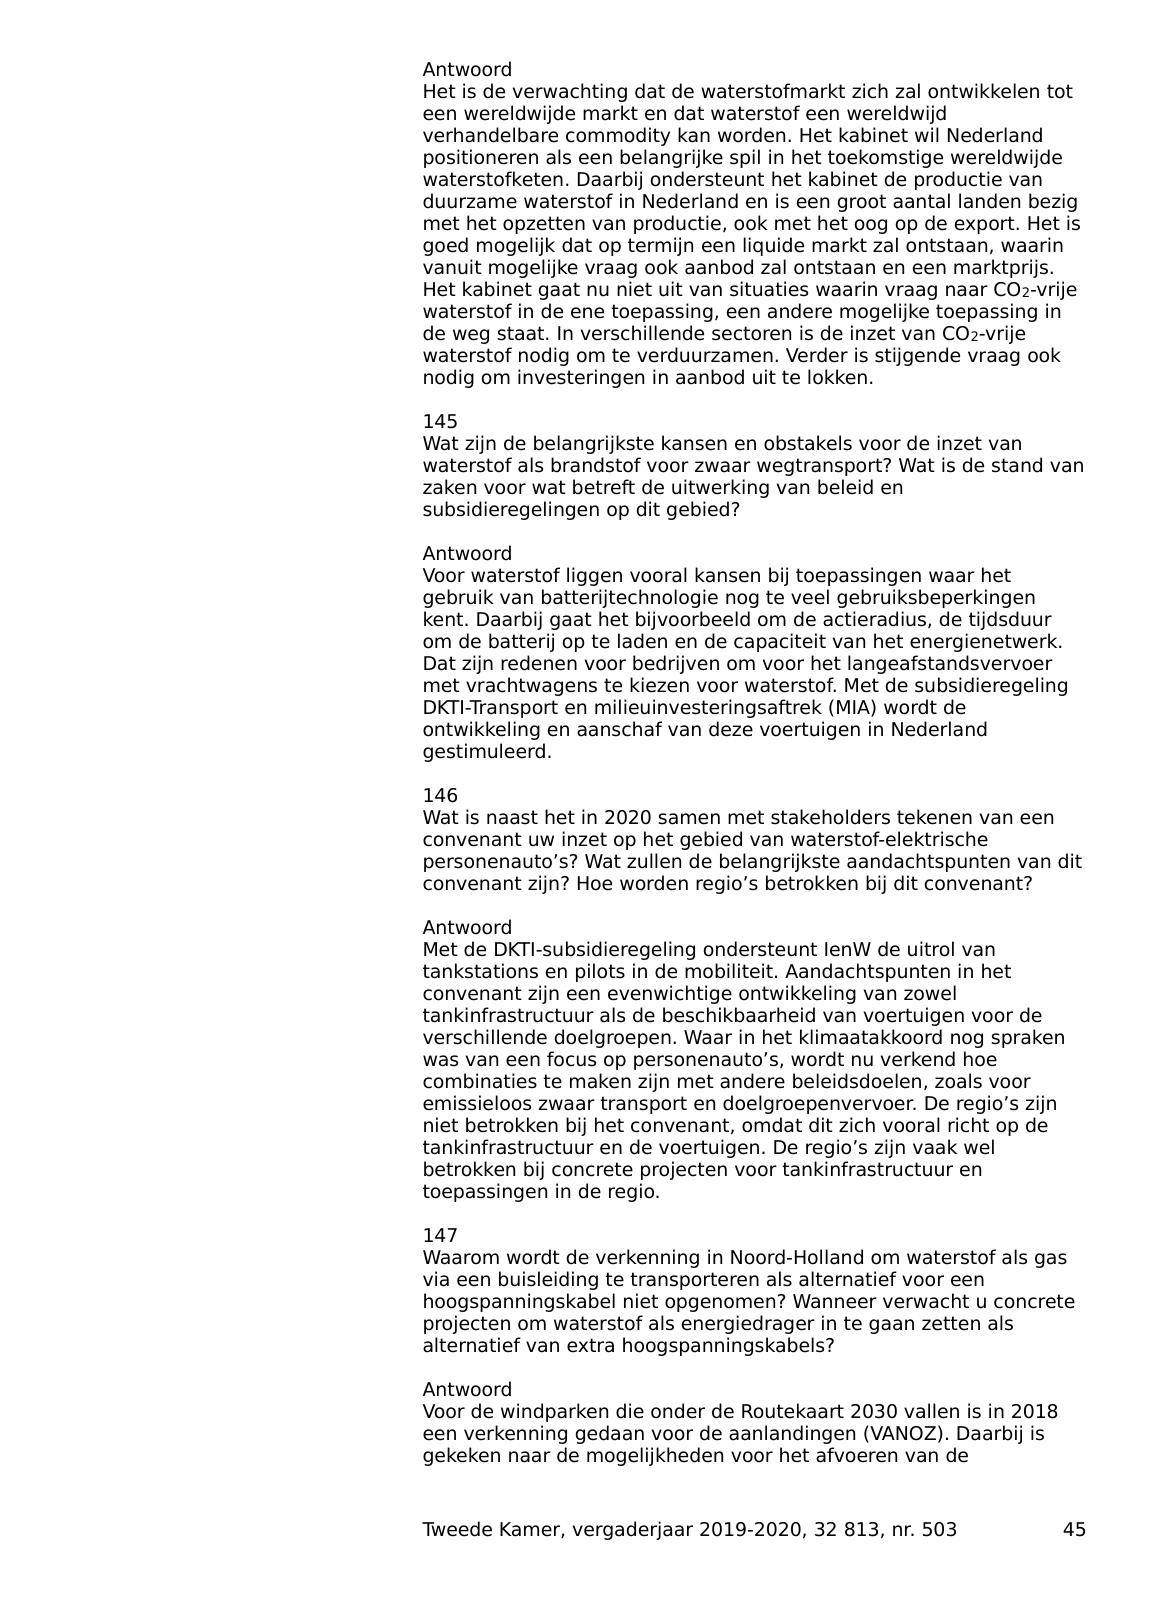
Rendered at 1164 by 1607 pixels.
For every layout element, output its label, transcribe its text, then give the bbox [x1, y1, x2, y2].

text Antwoord [422, 1379, 1087, 1401]
text Met de DKTI-subsidieregeling ondersteunt IenW de uitrol van tankstations en pilots in de mobiliteit. Aandachtspunten in het convenant zijn een evenwichtige ontwikkeling van zowel tankinfrastructuur als de beschikbaarheid van voertuigen voor de verschillende doelgroepen. Waar in het klimaatakkoord nog spraken was van een focus op personenauto’s, wordt nu verkend hoe combinaties te maken zijn met andere beleidsdoelen, zoals voor emissieloos zwaar transport en doelgroepenvervoer. De regio’s zijn niet betrokken bij het convenant, omdat dit zich vooral richt op de tankinfrastructuur en de voertuigen. De regio’s zijn vaak wel betrokken bij concrete projecten voor tankinfrastructuur en toepassingen in de regio. [422, 939, 1087, 1203]
text 146 [422, 785, 1087, 807]
text Wat is naast het in 2020 samen met stakeholders tekenen van een convenant uw inzet op het gebied van waterstof-elektrische personenauto’s? Wat zullen de belangrijkste aandachtspunten van dit convenant zijn? Hoe worden regio’s betrokken bij dit convenant? [422, 807, 1087, 895]
text Het is de verwachting dat de waterstofmarkt zich zal ontwikkelen tot een wereldwijde markt en dat waterstof een wereldwijd verhandelbare commodity kan worden. Het kabinet wil Nederland positioneren als een belangrijke spil in het toekomstige wereldwijde waterstofketen. Daarbij ondersteunt het kabinet de productie van duurzame waterstof in Nederland en is een groot aantal landen bezig met het opzetten van productie, ook met het oog op de export. Het is goed mogelijk dat op termijn een liquide markt zal ontstaan, waarin vanuit mogelijke vraag ook aanbod zal ontstaan en een marktprijs. Het kabinet gaat nu niet uit van situaties waarin vraag naar CO2-vrije waterstof in de ene toepassing, een andere mogelijke toepassing in de weg staat. In verschillende sectoren is de inzet van CO2-vrije waterstof nodig om te verduurzamen. Verder is stijgende vraag ook nodig om investeringen in aanbod uit te lokken. [422, 81, 1087, 389]
text Voor de windparken die onder de Routekaart 2030 vallen is in 2018 een verkenning gedaan voor de aanlandingen (VANOZ). Daarbij is gekeken naar de mogelijkheden voor het afvoeren van de [422, 1401, 1087, 1467]
text Antwoord [422, 917, 1087, 939]
text 145 [422, 411, 1087, 433]
text Antwoord [422, 543, 1087, 565]
text Wat zijn de belangrijkste kansen en obstakels voor de inzet van waterstof als brandstof voor zwaar wegtransport? Wat is de stand van zaken voor wat betreft de uitwerking van beleid en subsidieregelingen op dit gebied? [422, 433, 1087, 521]
text Voor waterstof liggen vooral kansen bij toepassingen waar het gebruik van batterijtechnologie nog te veel gebruiksbeperkingen kent. Daarbij gaat het bijvoorbeeld om de actieradius, de tijdsduur om de batterij op te laden en de capaciteit van het energienetwerk. Dat zijn redenen voor bedrijven om voor het langeafstandsvervoer met vrachtwagens te kiezen voor waterstof. Met de subsidieregeling DKTI-Transport en milieuinvesteringsaftrek (MIA) wordt de ontwikkeling en aanschaf van deze voertuigen in Nederland gestimuleerd. [422, 565, 1087, 763]
text 147 [422, 1225, 1087, 1247]
text Antwoord [422, 59, 1087, 81]
text Waarom wordt de verkenning in Noord-Holland om waterstof als gas via een buisleiding te transporteren als alternatief voor een hoogspanningskabel niet opgenomen? Wanneer verwacht u concrete projecten om waterstof als energiedrager in te gaan zetten als alternatief van extra hoogspanningskabels? [422, 1247, 1087, 1357]
